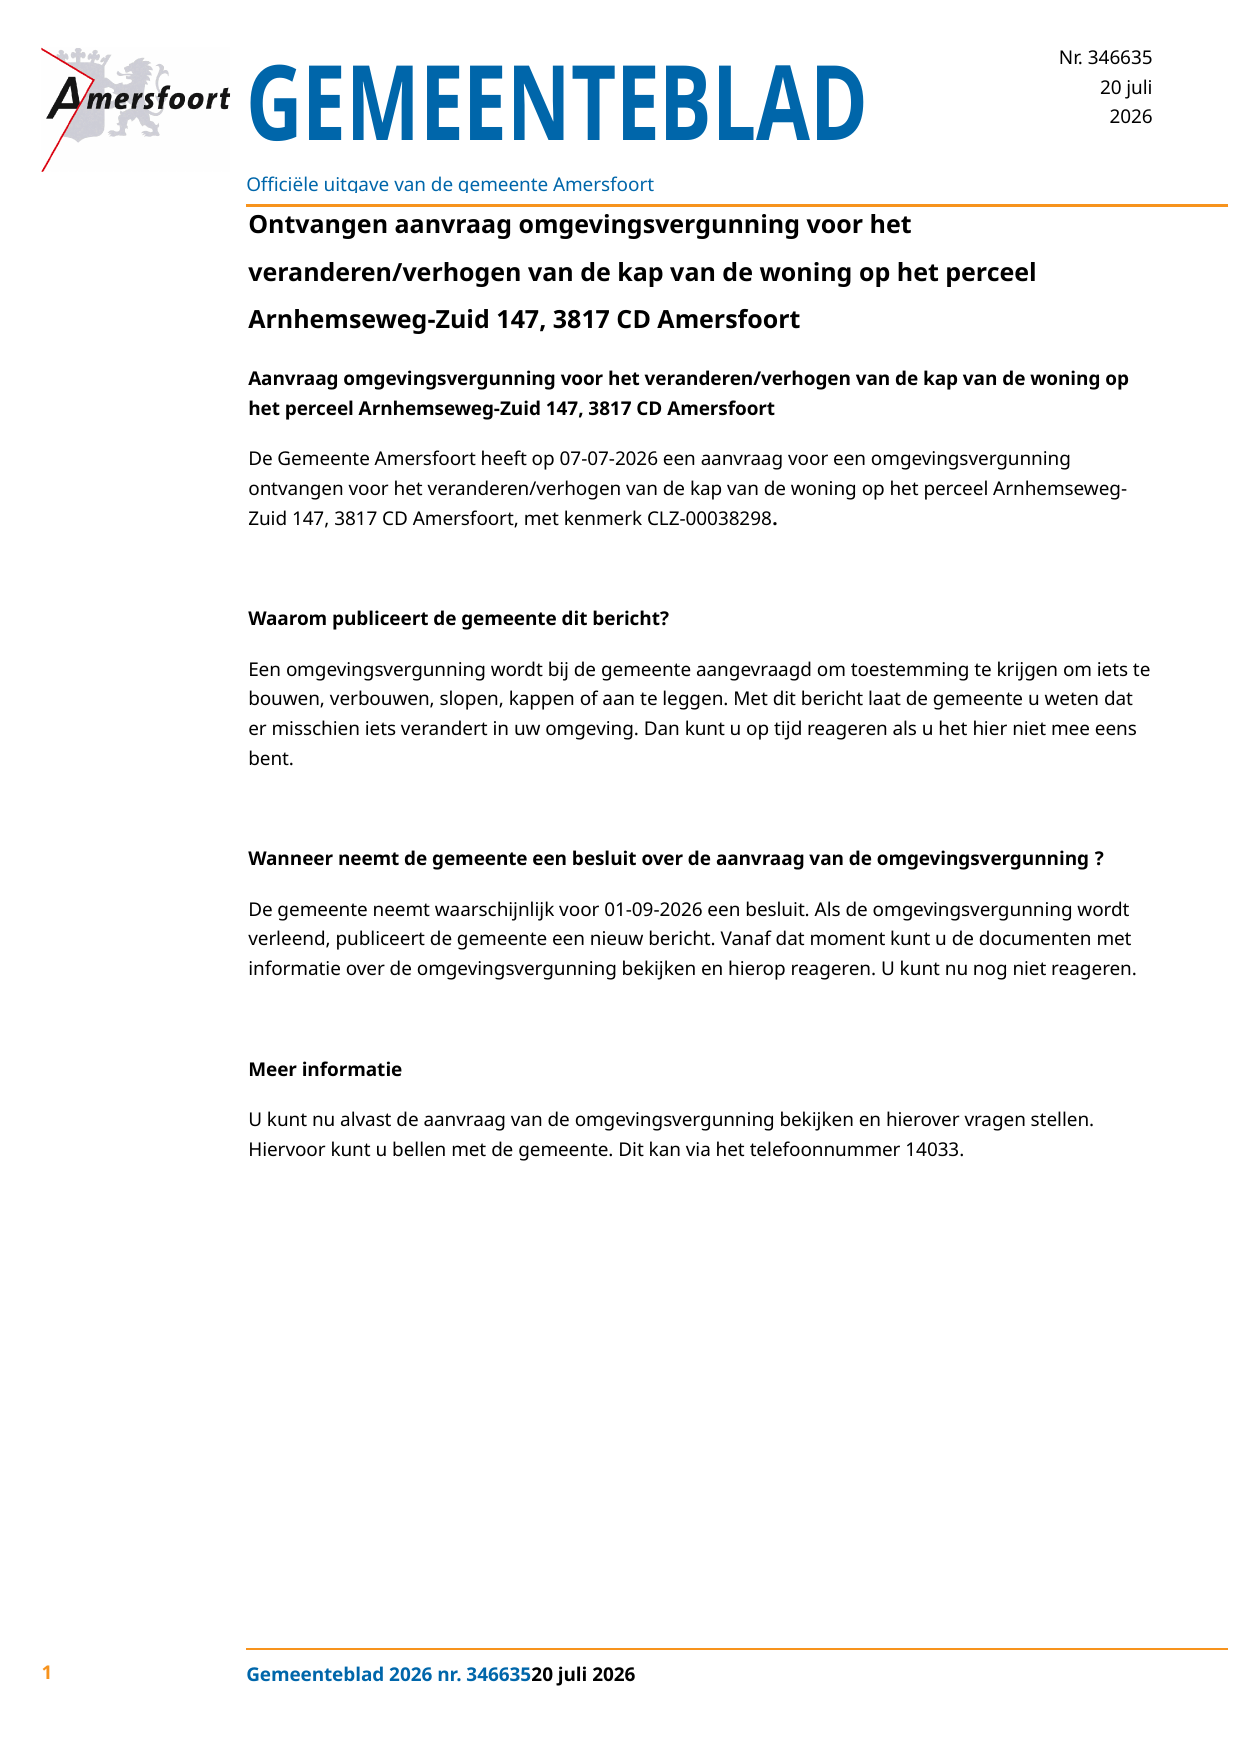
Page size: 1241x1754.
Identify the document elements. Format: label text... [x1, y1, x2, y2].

text Waarom publiceert de gemeente dit bericht? [248, 606, 1152, 631]
text U kunt nu alvast de aanvraag van de omgevingsvergunning bekijken en hierover vragen stellen. Hiervoor kunt u bellen met de gemeente. Dit kan via het telefoonnummer 14033. [248, 1106, 1152, 1162]
text Wanneer neemt de gemeente een besluit over de aanvraag van de omgevingsvergunning ? [248, 846, 1152, 871]
text Een omgevingsvergunning wordt bij de gemeente aangevraagd om toestemming te krijgen om iets te bouwen, verbouwen, slopen, kappen of aan te leggen. Met dit bericht laat de gemeente u weten dat er misschien iets verandert in uw omgeving. Dan kunt u op tijd reageren als u het hier niet mee eens bent. [248, 656, 1152, 770]
text Aanvraag omgevingsvergunning voor het veranderen/verhogen van de kap van de woning op het perceel Arnhemseweg-Zuid 147, 3817 CD Amersfoort [248, 366, 1152, 421]
text Ontvangen aanvraag omgevingsvergunning voor het veranderen/verhogen van de kap van de woning op het perceel Arnhemseweg-Zuid 147, 3817 CD Amersfoort [248, 207, 1152, 336]
text De gemeente neemt waarschijnlijk voor 01-09-2026 een besluit. Als de omgevingsvergunning wordt verleend, publiceert de gemeente een nieuw bericht. Vanaf dat moment kunt u de documenten met informatie over de omgevingsvergunning bekijken en hierop reageren. U kunt nu nog niet reageren. [248, 896, 1152, 981]
picture [41, 47, 231, 172]
text Meer informatie [248, 1056, 1152, 1082]
text De Gemeente Amersfoort heeft op 07-07-2026 een aanvraag voor een omgevingsvergunning ontvangen voor het veranderen/verhogen van de kap van de woning op het perceel Arnhemseweg-Zuid 147, 3817 CD Amersfoort, met kenmerk CLZ-00038298. [248, 446, 1152, 530]
